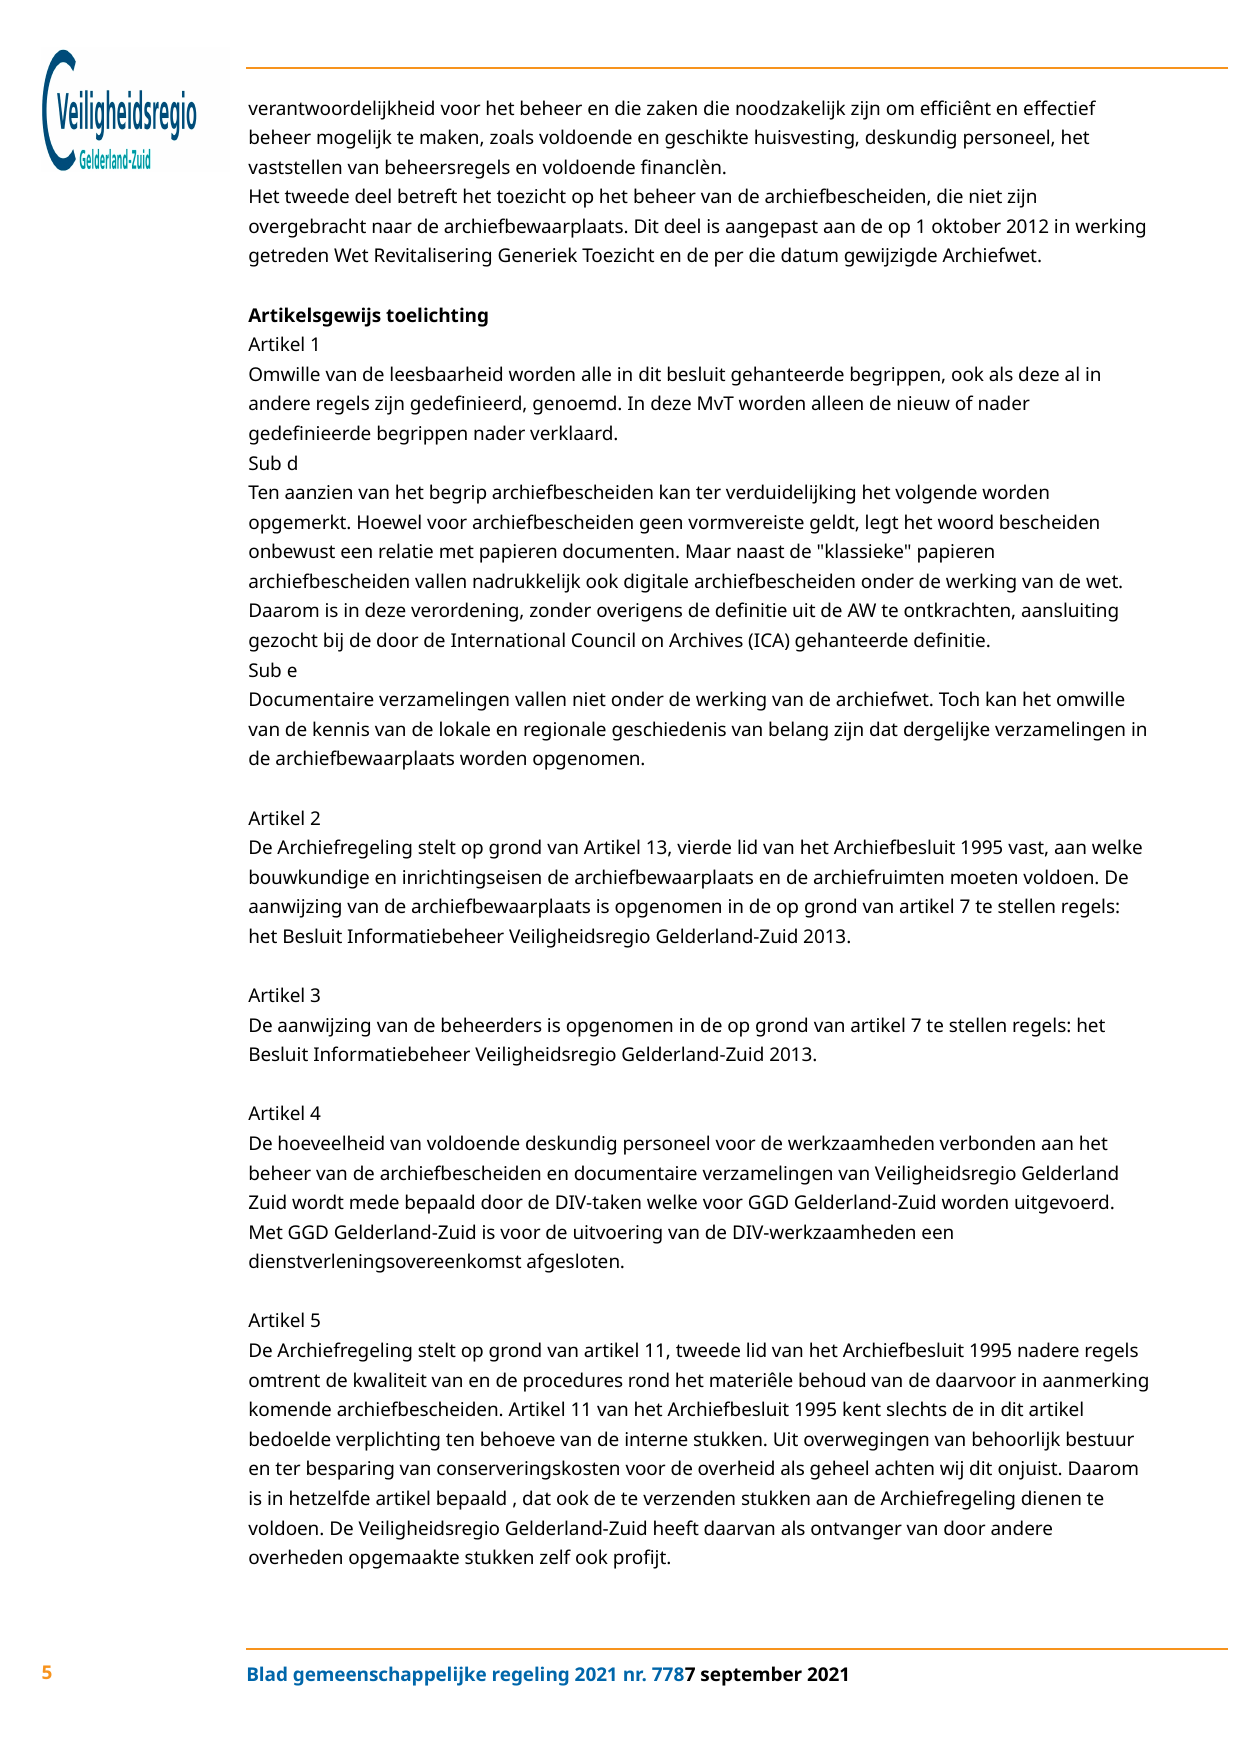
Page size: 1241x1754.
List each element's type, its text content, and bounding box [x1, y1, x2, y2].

text Sub d [248, 450, 1152, 476]
text De Archiefregeling stelt op grond van Artikel 13, vierde lid van het Archiefbesluit 1995 vast, aan welke bouwkundige en inrichtingseisen de archiefbewaarplaats en de archiefruimten moeten voldoen. De aanwijzing van de archiefbewaarplaats is opgenomen in de op grond van artikel 7 te stellen regels: het Besluit Informatiebeheer Veiligheidsregio Gelderland-Zuid 2013. [248, 834, 1152, 949]
text Artikel 3 [248, 982, 1152, 1008]
text De aanwijzing van de beheerders is opgenomen in de op grond van artikel 7 te stellen regels: het Besluit Informatiebeheer Veiligheidsregio Gelderland-Zuid 2013. [248, 1012, 1152, 1067]
text Omwille van de leesbaarheid worden alle in dit besluit gehanteerde begrippen, ook als deze al in andere regels zijn gedefinieerd, genoemd. In deze MvT worden alleen de nieuw of nader gedefinieerde begrippen nader verklaard. [248, 361, 1152, 446]
text Artikel 2 [248, 805, 1152, 831]
text De hoeveelheid van voldoende deskundig personeel voor de werkzaamheden verbonden aan het beheer van de archiefbescheiden en documentaire verzamelingen van Veiligheidsregio Gelderland­ Zuid wordt mede bepaald door de DIV-taken welke voor GGD Gelderland-Zuid worden uitgevoerd. Met GGD Gelderland-Zuid is voor de uitvoering van de DIV-werkzaamheden een dienstverleningsovereenkomst afgesloten. [248, 1130, 1152, 1274]
text Ten aanzien van het begrip archiefbescheiden kan ter verduidelijking het volgende worden opgemerkt. Hoewel voor archiefbescheiden geen vormvereiste geldt, legt het woord bescheiden onbewust een relatie met papieren documenten. Maar naast de "klassieke" papieren archiefbescheiden vallen nadrukkelijk ook digitale archiefbescheiden onder de werking van de wet. Daarom is in deze verordening, zonder overigens de definitie uit de AW te ontkrachten, aansluiting gezocht bij de door de International Council on Archives (ICA) gehanteerde definitie. [248, 479, 1152, 653]
text Documentaire verzamelingen vallen niet onder de werking van de archiefwet. Toch kan het omwille van de kennis van de lokale en regionale geschiedenis van belang zijn dat dergelijke verzamelingen in de archiefbewaarplaats worden opgenomen. [248, 686, 1152, 771]
text Artikelsgewijs toelichting [248, 302, 1152, 328]
text verantwoordelijkheid voor het beheer en die zaken die noodzakelijk zijn om efficiênt en effectief beheer mogelijk te maken, zoals voldoende en geschikte huisvesting, deskundig personeel, het vaststellen van beheersregels en voldoende financlèn. [248, 95, 1152, 180]
text Het tweede deel betreft het toezicht op het beheer van de archiefbescheiden, die niet zijn overgebracht naar de archiefbewaarplaats. Dit deel is aangepast aan de op 1 oktober 2012 in werking getreden Wet Revitalisering Generiek Toezicht en de per die datum gewijzigde Archiefwet. [248, 183, 1152, 268]
text Sub e [248, 657, 1152, 683]
text De Archiefregeling stelt op grond van artikel 11, tweede lid van het Archiefbesluit 1995 nadere regels omtrent de kwaliteit van en de procedures rond het materiêle behoud van de daarvoor in aanmerking komende archiefbescheiden. Artikel 11 van het Archiefbesluit 1995 kent slechts de in dit artikel bedoelde verplichting ten behoeve van de interne stukken. Uit overwegingen van behoorlijk bestuur en ter besparing van conserveringskosten voor de overheid als geheel achten wij dit onjuist. Daarom is in hetzelfde artikel bepaald , dat ook de te verzenden stukken aan de Archiefregeling dienen te voldoen. De Veiligheidsregio Gelderland-Zuid heeft daarvan als ontvanger van door andere overheden opgemaakte stukken zelf ook profijt. [248, 1337, 1152, 1570]
text Artikel 4 [248, 1101, 1152, 1126]
picture [41, 47, 231, 172]
text Artikel 1 [248, 331, 1152, 357]
text Artikel 5 [248, 1308, 1152, 1333]
